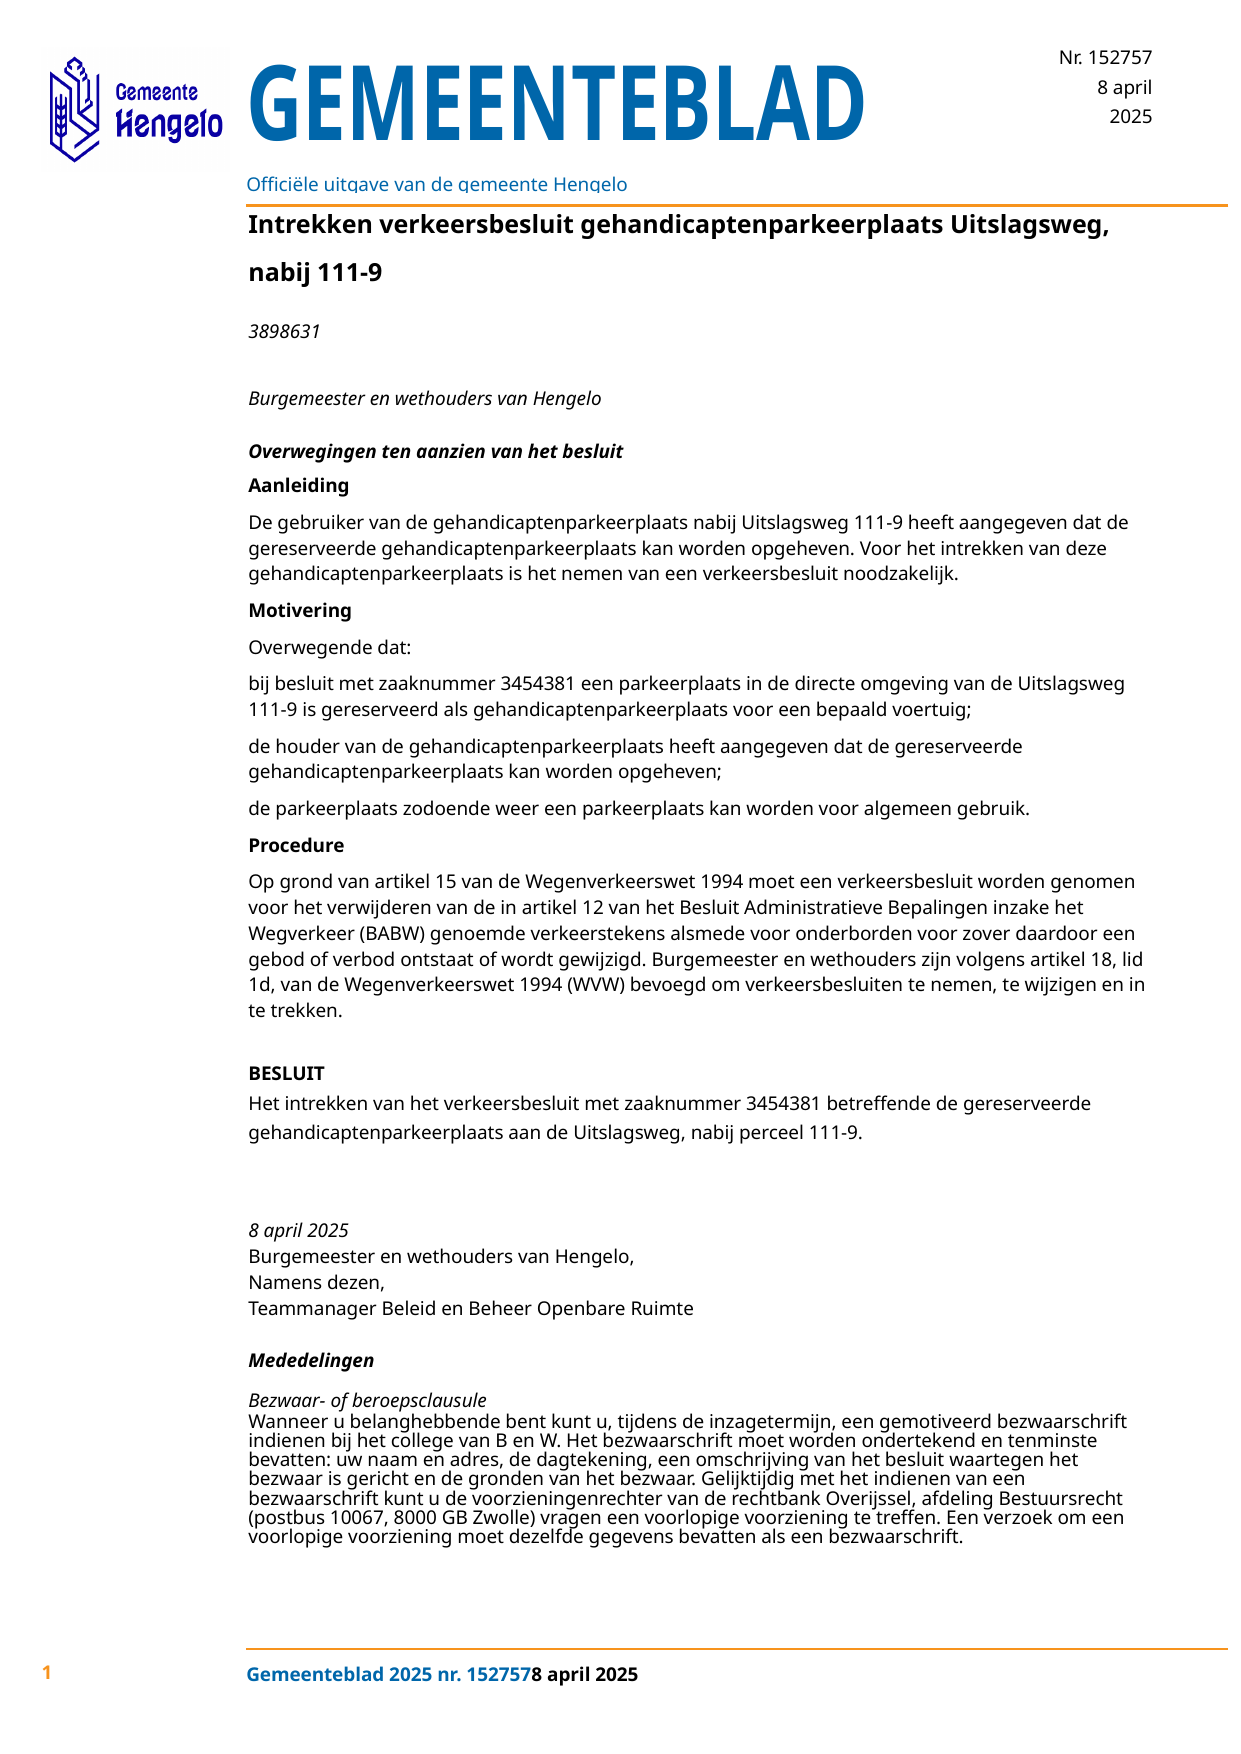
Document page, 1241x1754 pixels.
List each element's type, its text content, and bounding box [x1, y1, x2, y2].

text Burgemeester en wethouders van Hengelo, [248, 1243, 1152, 1269]
text 3898631 [248, 318, 1152, 344]
text de houder van de gehandicaptenparkeerplaats heeft aangegeven dat de gereserveerde gehandicaptenparkeerplaats kan worden opgeheven; [248, 733, 1152, 784]
text 8 april 2025 [248, 1217, 1152, 1243]
picture [41, 47, 231, 172]
text Teammanager Beleid en Beheer Openbare Ruimte [248, 1295, 1152, 1320]
text Motivering [248, 597, 1152, 623]
text BESLUIT [248, 1060, 1152, 1086]
text Aanleiding [248, 472, 1152, 498]
text Namens dezen, [248, 1269, 1152, 1295]
text Procedure [248, 832, 1152, 858]
text Wanneer u belanghebbende bent kunt u, tijdens de inzagetermijn, een gemotiveerd bezwaarschrift indienen bij het college van B en W. Het bezwaarschrift moet worden ondertekend en tenminste bevatten: uw naam en adres, de dagtekening, een omschrijving van het besluit waartegen het bezwaar is gericht en de gronden van het bezwaar. Gelijktijdig met het indienen van een bezwaarschrift kunt u de voorzieningenrechter van de rechtbank Overijssel, afdeling Bestuursrecht (postbus 10067, 8000 GB Zwolle) vragen een voorlopige voorziening te treffen. Een verzoek om een voorlopige voorziening moet dezelfde gegevens bevatten als een bezwaarschrift. [248, 1413, 1152, 1547]
text Intrekken verkeersbesluit gehandicaptenparkeerplaats Uitslagsweg, nabij 111-9 [248, 207, 1152, 288]
text de parkeerplaats zodoende weer een parkeerplaats kan worden voor algemeen gebruik. [248, 795, 1152, 821]
text De gebruiker van de gehandicaptenparkeerplaats nabij Uitslagsweg 111-9 heeft aangegeven dat de gereserveerde gehandicaptenparkeerplaats kan worden opgeheven. Voor het intrekken van deze gehandicaptenparkeerplaats is het nemen van een verkeersbesluit noodzakelijk. [248, 509, 1152, 586]
text Overwegende dat: [248, 634, 1152, 660]
text bij besluit met zaaknummer 3454381 een parkeerplaats in de directe omgeving van de Uitslagsweg 111-9 is gereserveerd als gehandicaptenparkeerplaats voor een bepaald voertuig; [248, 671, 1152, 722]
text Mededelingen [248, 1348, 1152, 1373]
text Het intrekken van het verkeersbesluit met zaaknummer 3454381 betreffende de gereserveerde gehandicaptenparkeerplaats aan de Uitslagsweg, nabij perceel 111-9. [248, 1090, 1152, 1145]
text Bezwaar- of beroepsclausule [248, 1387, 1152, 1413]
text Burgemeester en wethouders van Hengelo [248, 386, 1152, 411]
text Overwegingen ten aanzien van het besluit [248, 438, 1152, 464]
text Op grond van artikel 15 van de Wegenverkeerswet 1994 moet een verkeersbesluit worden genomen voor het verwijderen van de in artikel 12 van het Besluit Administratieve Bepalingen inzake het Wegverkeer (BABW) genoemde verkeerstekens alsmede voor onderborden voor zover daardoor een gebod of verbod ontstaat of wordt gewijzigd. Burgemeester en wethouders zijn volgens artikel 18, lid 1d, van de Wegenverkeerswet 1994 (WVW) bevoegd om verkeersbesluiten te nemen, te wijzigen en in te trekken. [248, 869, 1152, 1023]
